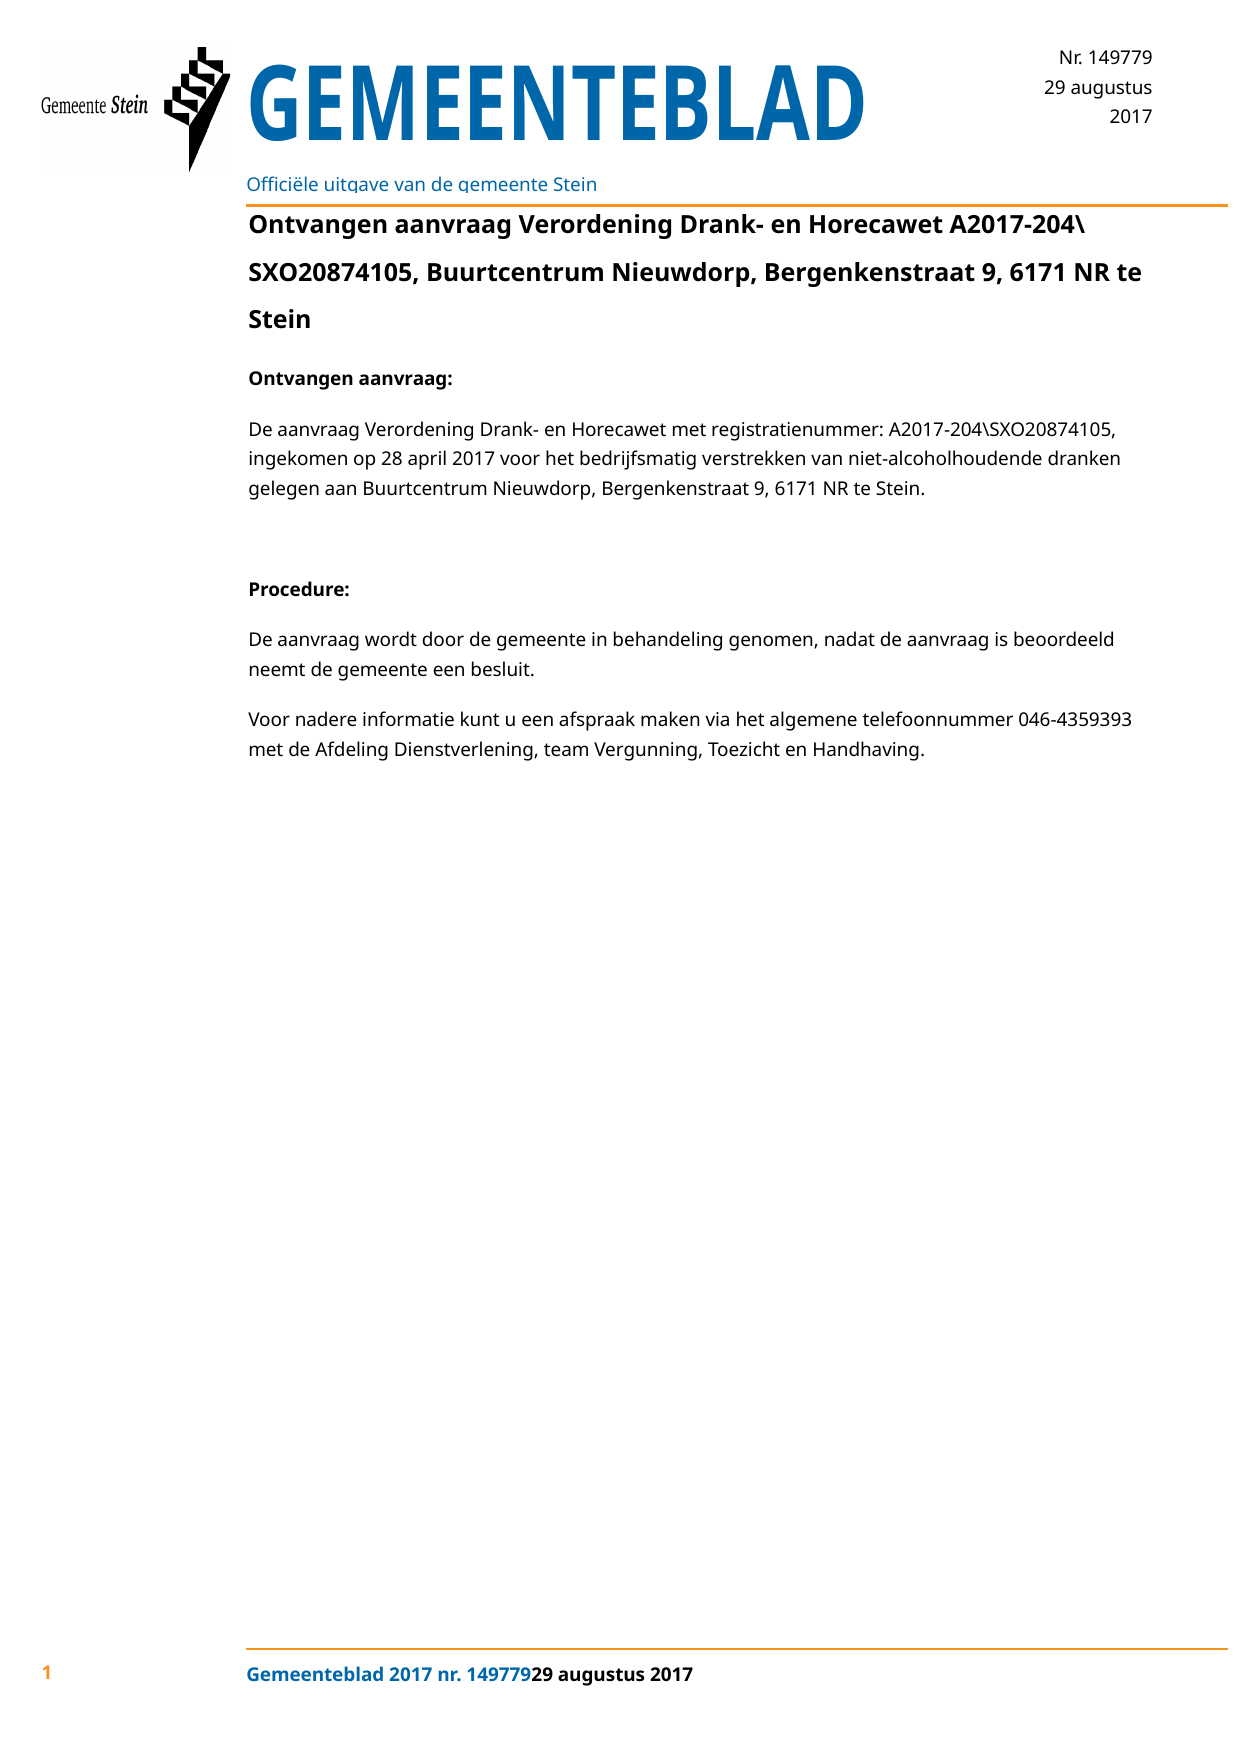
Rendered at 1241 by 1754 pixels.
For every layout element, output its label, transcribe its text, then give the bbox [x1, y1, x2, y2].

text Voor nadere informatie kunt u een afspraak maken via het algemene telefoonnummer 046-4359393 met de Afdeling Dienstverlening, team Vergunning, Toezicht en Handhaving. [248, 706, 1152, 762]
text Ontvangen aanvraag: [248, 366, 1152, 391]
text De aanvraag Verordening Drank- en Horecawet met registratienummer: A2017-204\SXO20874105, ingekomen op 28 april 2017 voor het bedrijfsmatig verstrekken van niet-alcoholhoudende dranken gelegen aan Buurtcentrum Nieuwdorp, Bergenkenstraat 9, 6171 NR te Stein. [248, 416, 1152, 501]
text Procedure: [248, 576, 1152, 602]
text De aanvraag wordt door de gemeente in behandeling genomen, nadat de aanvraag is beoordeeld neemt de gemeente een besluit. [248, 626, 1152, 682]
picture [41, 47, 231, 172]
text Ontvangen aanvraag Verordening Drank- en Horecawet A2017-204\SXO20874105, Buurtcentrum Nieuwdorp, Bergenkenstraat 9, 6171 NR te Stein [248, 207, 1152, 336]
